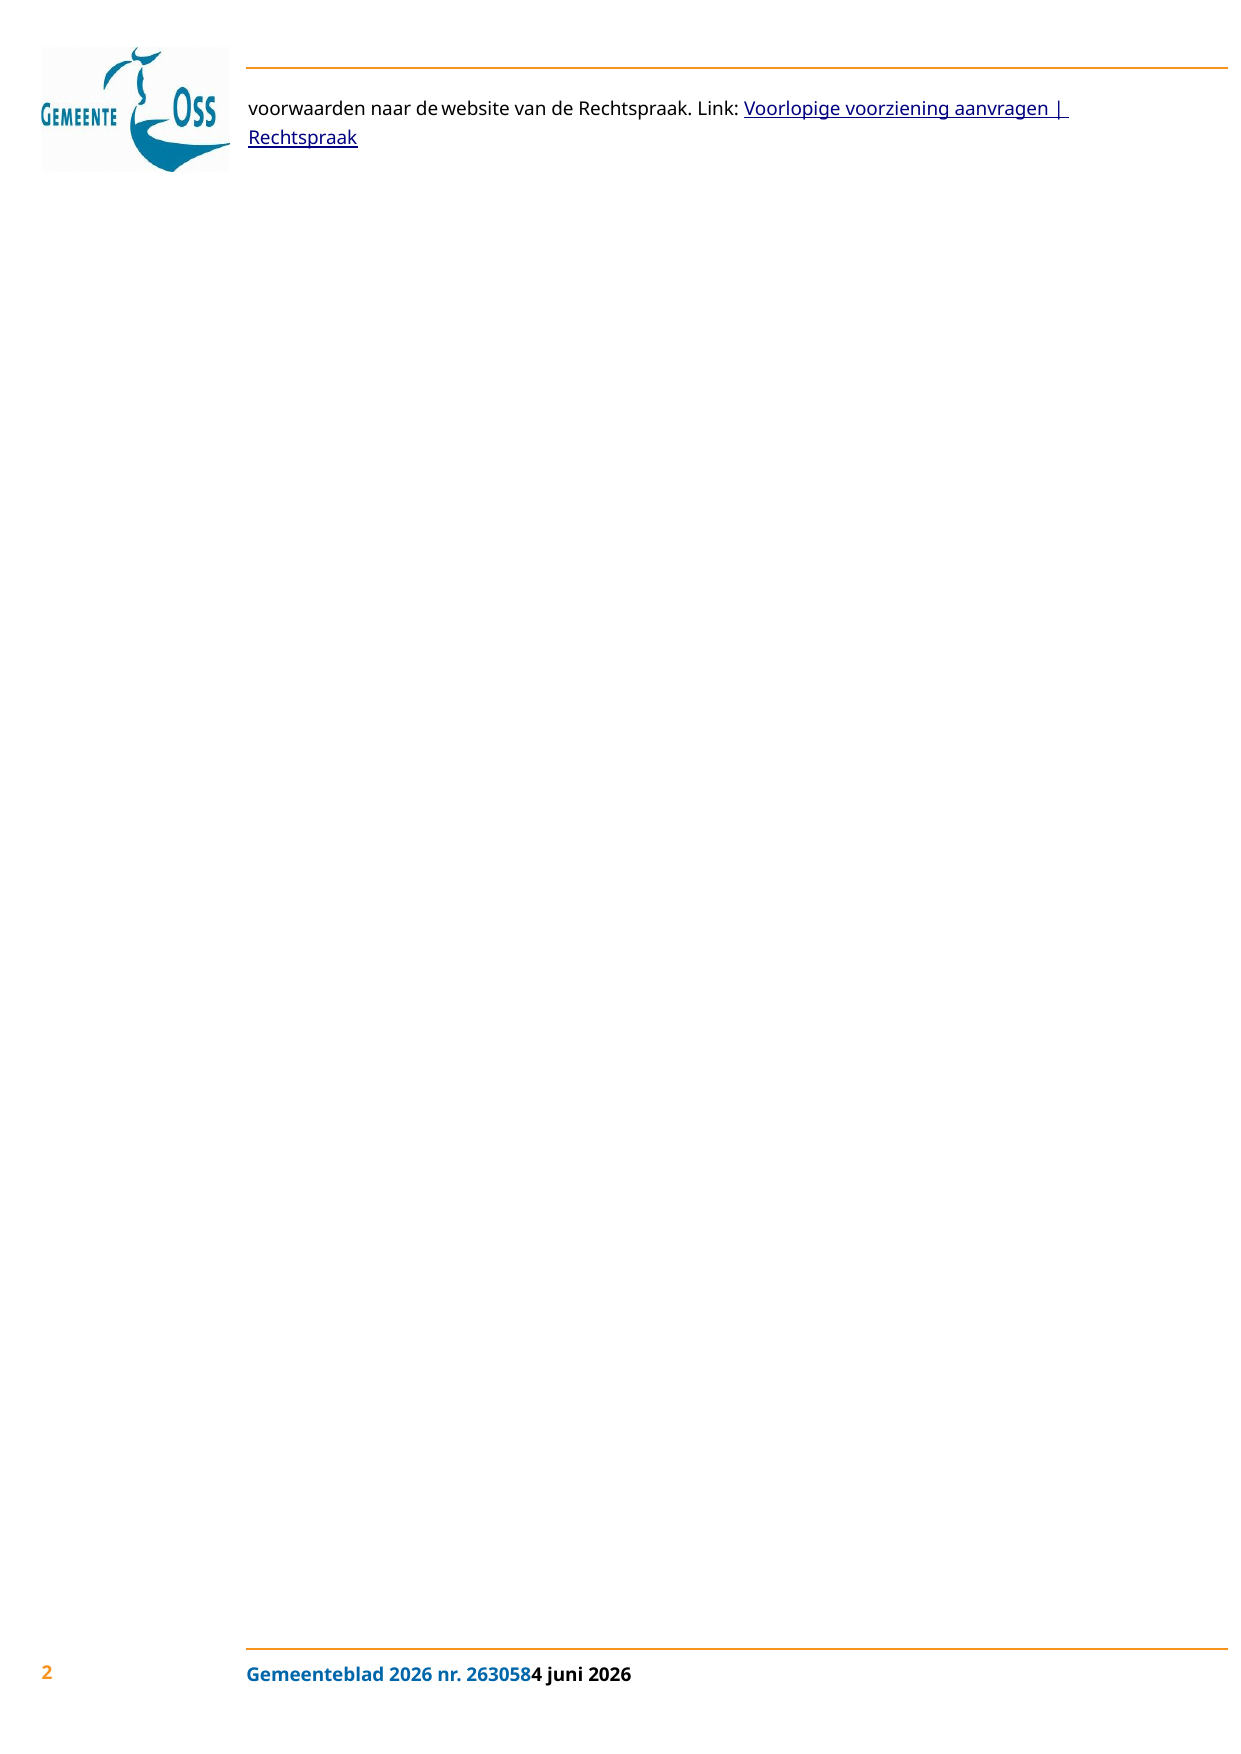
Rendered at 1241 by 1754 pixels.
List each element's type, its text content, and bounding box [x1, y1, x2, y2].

text voorwaarden naar de website van de Rechtspraak. Link: Voorlopige voorziening aanvragen | Rechtspraak [248, 95, 1152, 150]
picture [41, 47, 231, 172]
